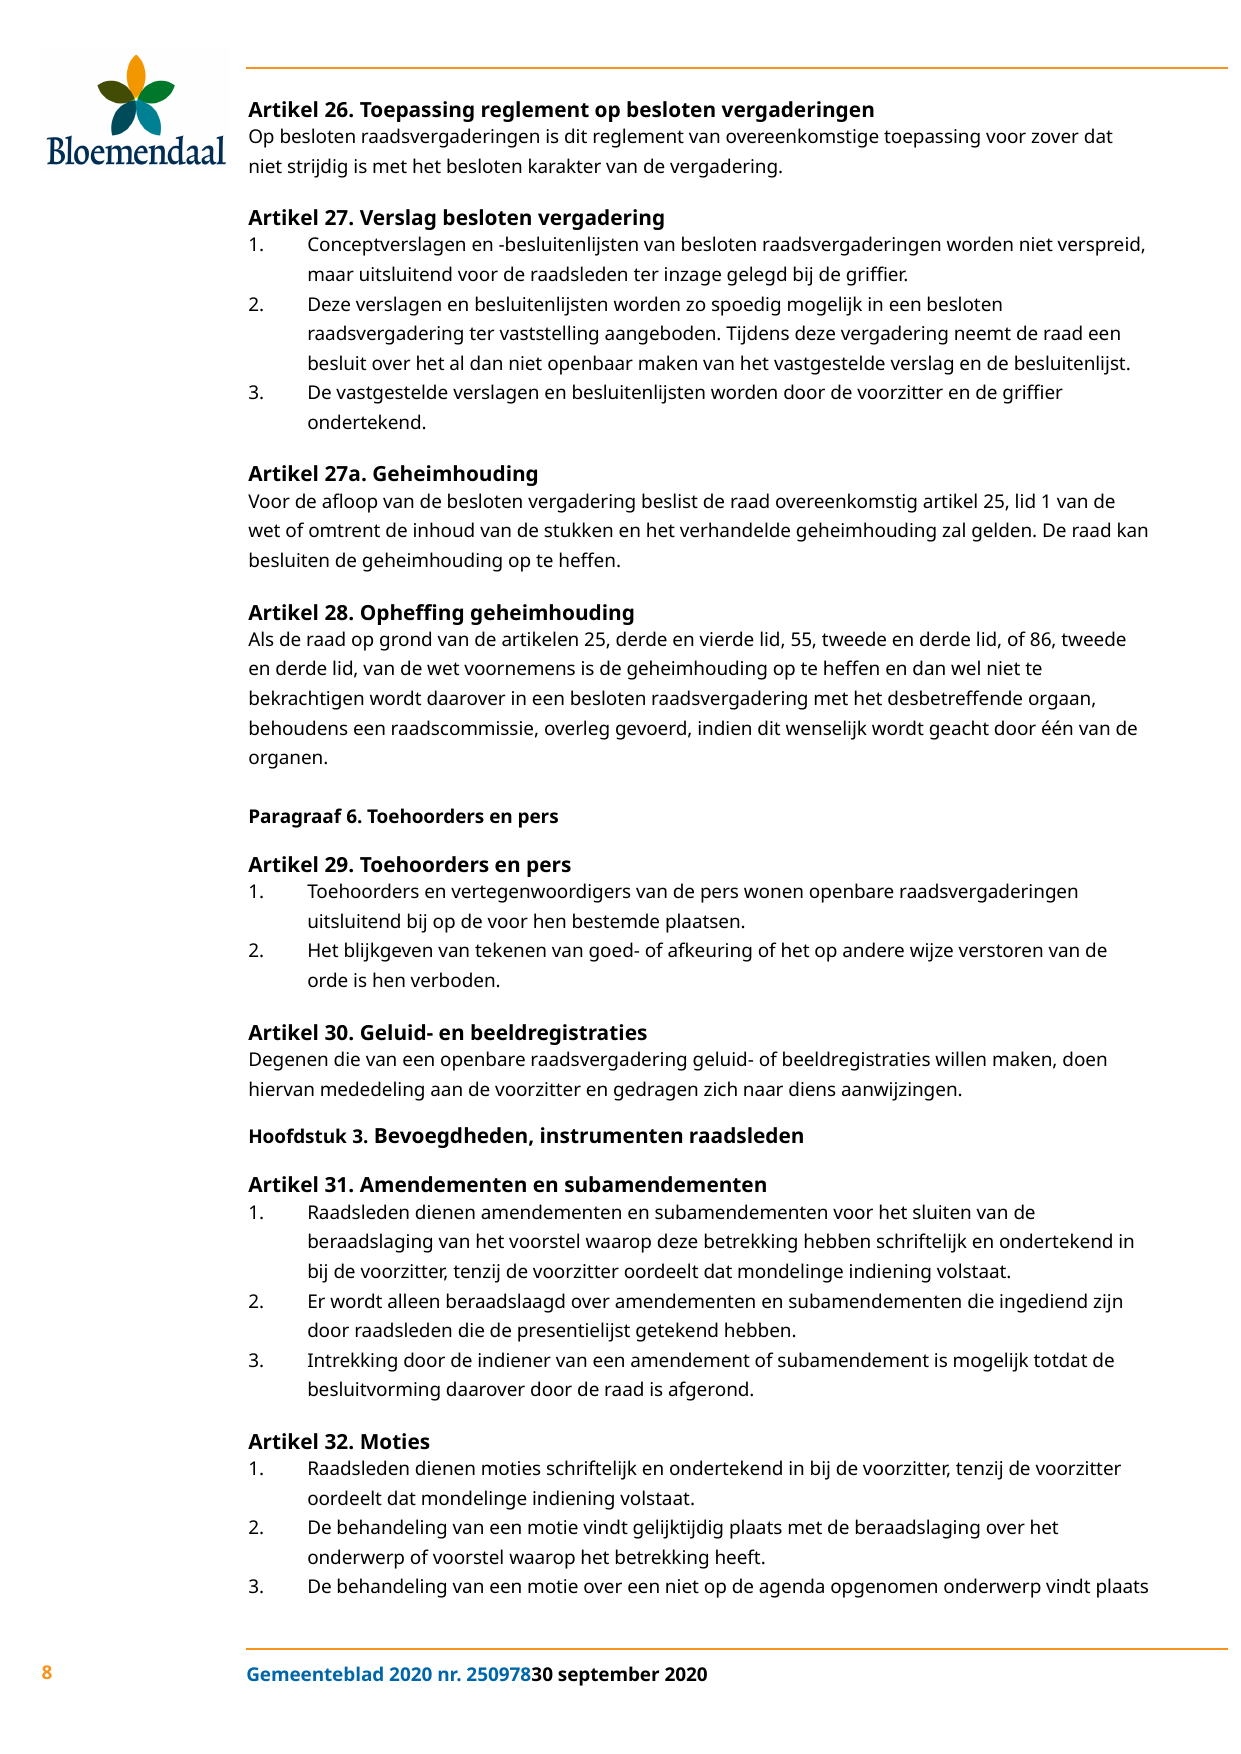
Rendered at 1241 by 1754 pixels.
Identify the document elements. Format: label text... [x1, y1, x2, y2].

text Paragraaf 6. Toehoorders en pers [248, 803, 1152, 829]
text Voor de afloop van de besloten vergadering beslist de raad overeenkomstig artikel 25, lid 1 van de wet of omtrent de inhoud van de stukken en het verhandelde geheimhouding zal gelden. De raad kan besluiten de geheimhouding op te heffen. [248, 488, 1152, 573]
text Hoofdstuk 3. Bevoegdheden, instrumenten raadsleden [248, 1121, 1152, 1150]
text Artikel 26. Toepassing reglement op besloten vergaderingen [248, 95, 1152, 123]
list Raadsleden dienen moties schriftelijk en ondertekend in bij de voorzitter, tenzij de voorzitter oordeelt dat mondelinge indiening volstaat. [248, 1455, 1152, 1511]
text Degenen die van een openbare raadsvergadering geluid- of beeldregistraties willen maken, doen hiervan mededeling aan de voorzitter en gedragen zich naar diens aanwijzingen. [248, 1046, 1152, 1101]
list Raadsleden dienen amendementen en subamendementen voor het sluiten van de beraadslaging van het voorstel waarop deze betrekking hebben schriftelijk en ondertekend in bij de voorzitter, tenzij de voorzitter oordeelt dat mondelinge indiening volstaat. [248, 1199, 1152, 1284]
list Er wordt alleen beraadslaagd over amendementen en subamendementen die ingediend zijn door raadsleden die de presentielijst getekend hebben. [248, 1288, 1152, 1343]
list De behandeling van een motie over een niet op de agenda opgenomen onderwerp vindt plaats [248, 1574, 1152, 1599]
list Conceptverslagen en -besluitenlijsten van besloten raadsvergaderingen worden niet verspreid, maar uitsluitend voor de raadsleden ter inzage gelegd bij de griffier. [248, 232, 1152, 287]
text Als de raad op grond van de artikelen 25, derde en vierde lid, 55, tweede en derde lid, of 86, tweede en derde lid, van de wet voornemens is de geheimhouding op te heffen en dan wel niet te bekrachtigen wordt daarover in een besloten raadsvergadering met het desbetreffende orgaan, behoudens een raadscommissie, overleg gevoerd, indien dit wenselijk wordt geacht door één van de organen. [248, 626, 1152, 770]
list Intrekking door de indiener van een amendement of subamendement is mogelijk totdat de besluitvorming daarover door de raad is afgerond. [248, 1347, 1152, 1402]
text Op besloten raadsvergaderingen is dit reglement van overeenkomstige toepassing voor zover dat niet strijdig is met het besloten karakter van de vergadering. [248, 123, 1152, 178]
list De vastgestelde verslagen en besluitenlijsten worden door de voorzitter en de griffier ondertekend. [248, 379, 1152, 435]
text Artikel 27. Verslag besloten vergadering [248, 203, 1152, 232]
text Artikel 27a. Geheimhouding [248, 459, 1152, 488]
list Toehoorders en vertegenwoordigers van de pers wonen openbare raadsvergaderingen uitsluitend bij op de voor hen bestemde plaatsen. [248, 878, 1152, 934]
text Artikel 29. Toehoorders en pers [248, 850, 1152, 878]
text Artikel 32. Moties [248, 1427, 1152, 1455]
list De behandeling van een motie vindt gelijktijdig plaats met de beraadslaging over het onderwerp of voorstel waarop het betrekking heeft. [248, 1514, 1152, 1570]
picture [41, 47, 231, 172]
list Het blijkgeven van tekenen van goed- of afkeuring of het op andere wijze verstoren van de orde is hen verboden. [248, 938, 1152, 993]
text Artikel 30. Geluid- en beeldregistraties [248, 1018, 1152, 1046]
list Deze verslagen en besluitenlijsten worden zo spoedig mogelijk in een besloten raadsvergadering ter vaststelling aangeboden. Tijdens deze vergadering neemt de raad een besluit over het al dan niet openbaar maken van het vastgestelde verslag en de besluitenlijst. [248, 291, 1152, 376]
text Artikel 31. Amendementen en subamendementen [248, 1171, 1152, 1199]
text Artikel 28. Opheffing geheimhouding [248, 598, 1152, 626]
